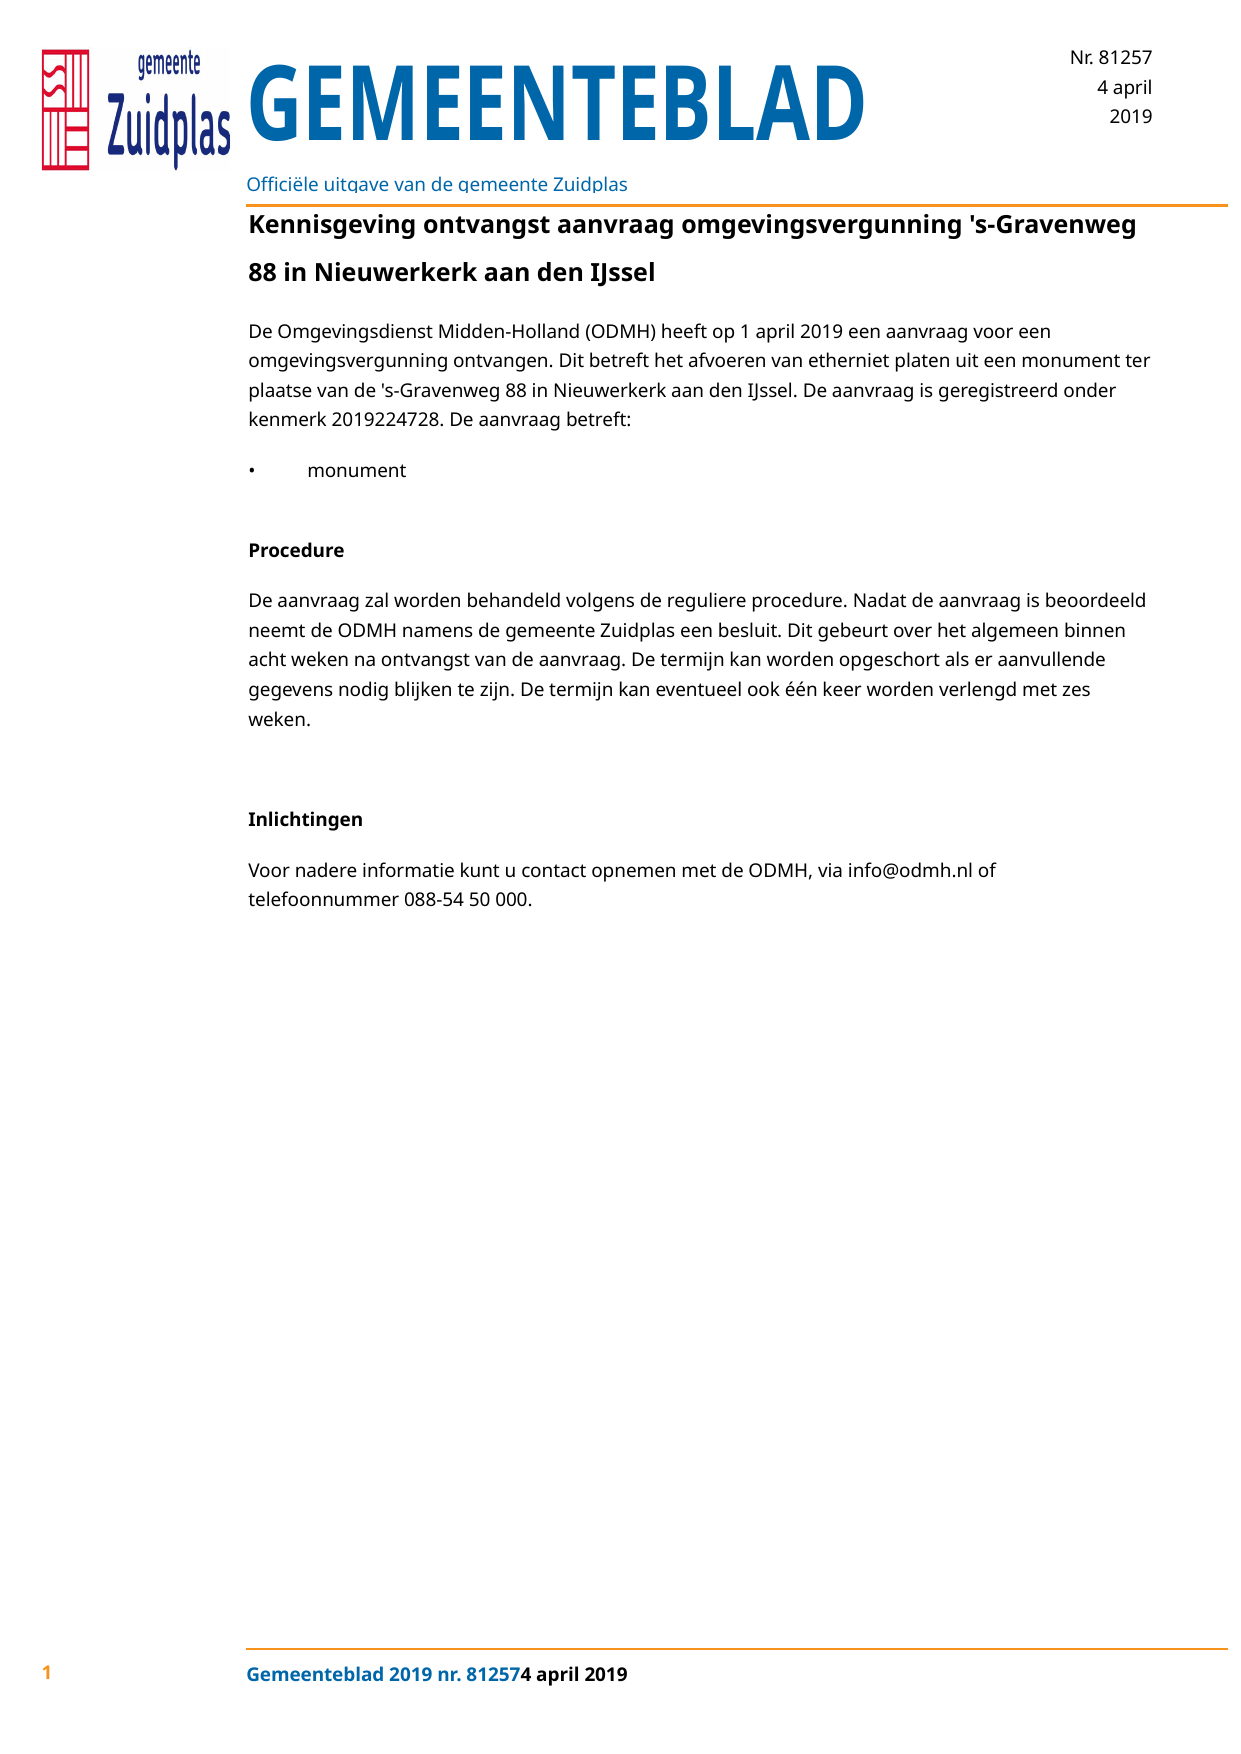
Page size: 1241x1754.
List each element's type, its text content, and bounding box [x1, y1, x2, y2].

list monument [248, 457, 1152, 483]
text De Omgevingsdienst Midden-Holland (ODMH) heeft op 1 april 2019 een aanvraag voor een omgevingsvergunning ontvangen. Dit betreft het afvoeren van etherniet platen uit een monument ter plaatse van de 's-Gravenweg 88 in Nieuwerkerk aan den IJssel. De aanvraag is geregistreerd onder kenmerk 2019224728. De aanvraag betreft: [248, 318, 1152, 432]
text Inlichtingen [248, 807, 1152, 832]
text Procedure [248, 537, 1152, 563]
text Voor nadere informatie kunt u contact opnemen met de ODMH, via info@odmh.nl of telefoonnummer 088-54 50 000. [248, 857, 1152, 912]
picture [41, 47, 231, 172]
text Kennisgeving ontvangst aanvraag omgevingsvergunning 's-Gravenweg 88 in Nieuwerkerk aan den IJssel [248, 207, 1152, 288]
text De aanvraag zal worden behandeld volgens de reguliere procedure. Nadat de aanvraag is beoordeeld neemt de ODMH namens de gemeente Zuidplas een besluit. Dit gebeurt over het algemeen binnen acht weken na ontvangst van de aanvraag. De termijn kan worden opgeschort als er aanvullende gegevens nodig blijken te zijn. De termijn kan eventueel ook één keer worden verlengd met zes weken. [248, 587, 1152, 732]
